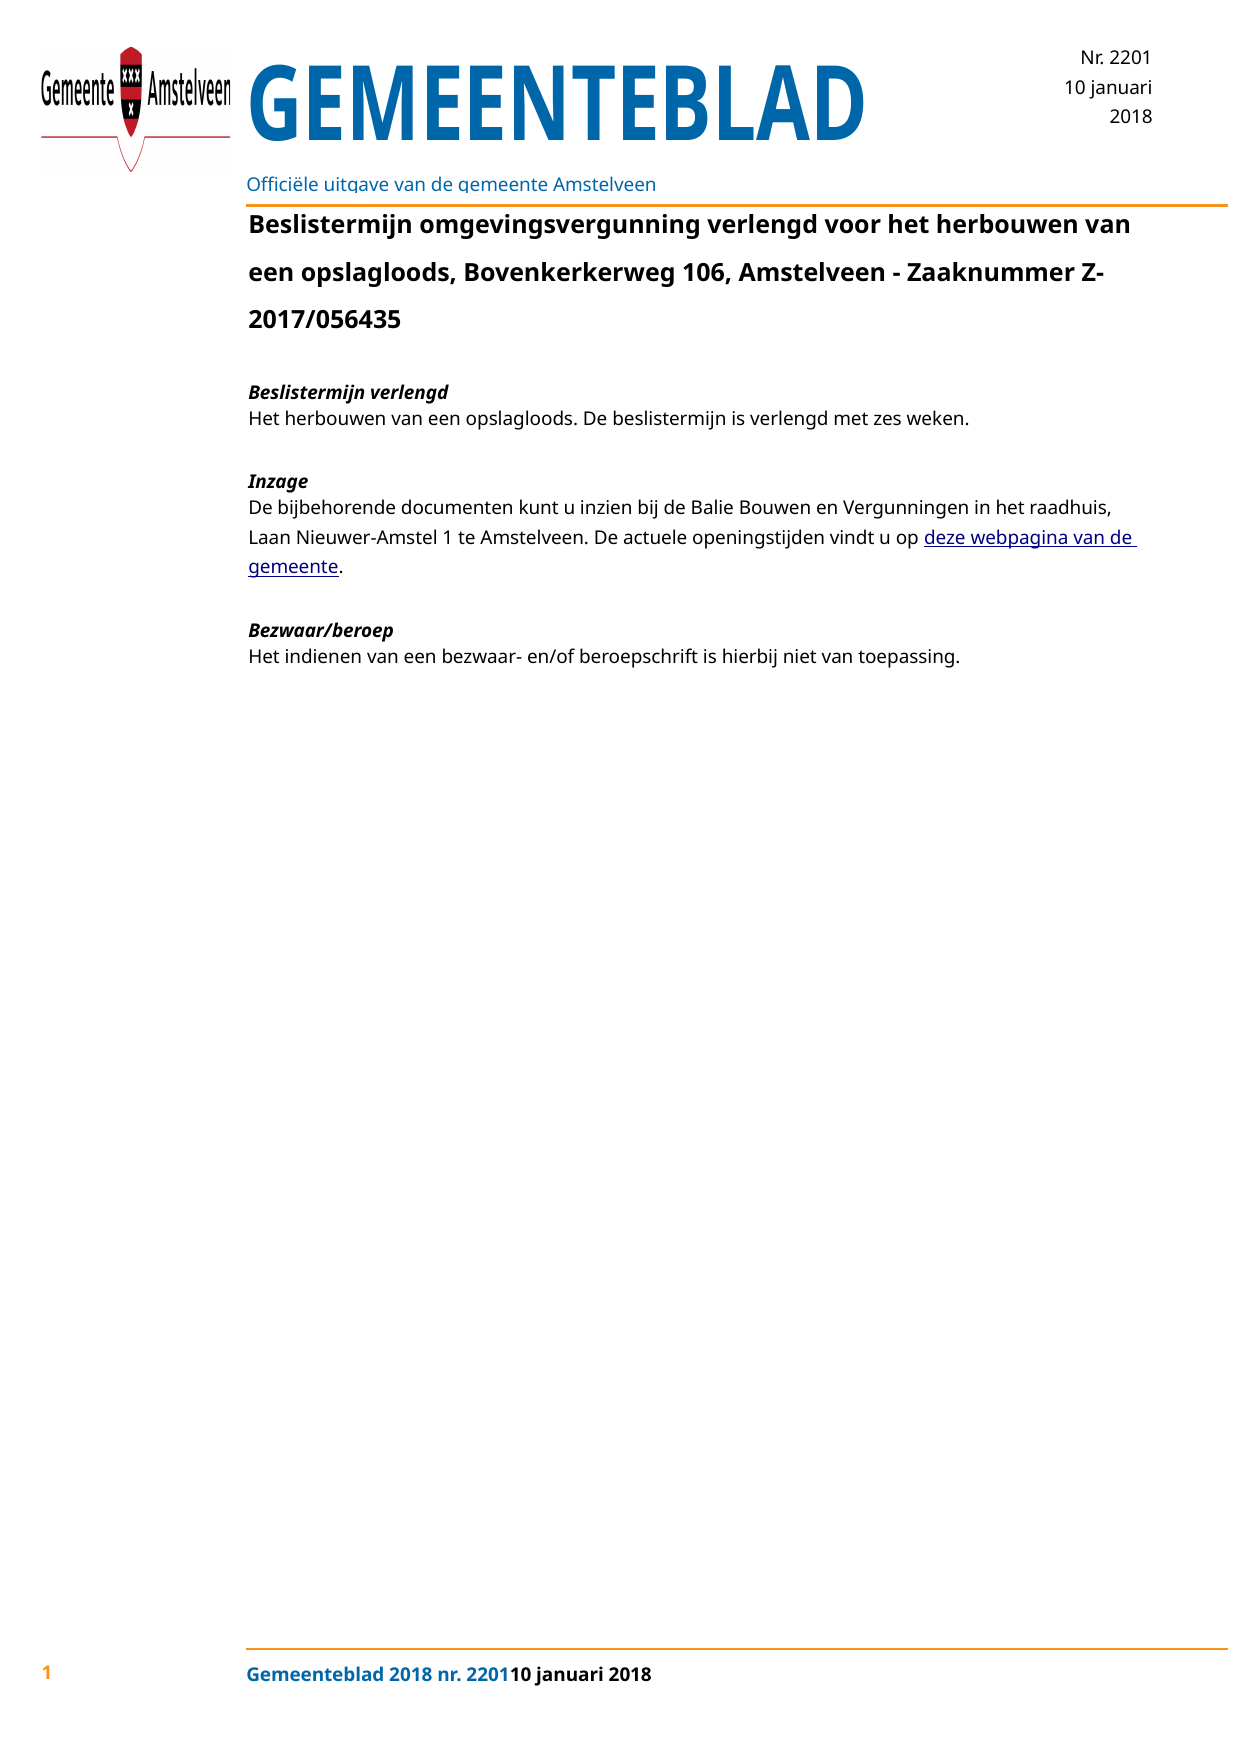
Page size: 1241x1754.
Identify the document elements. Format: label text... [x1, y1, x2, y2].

text Beslistermijn omgevingsvergunning verlengd voor het herbouwen van een opslagloods, Bovenkerkerweg 106, Amstelveen - Zaaknummer Z-2017/056435 [248, 207, 1152, 336]
text Het indienen van een bezwaar- en/of beroepschrift is hierbij niet van toepassing. [248, 643, 1152, 669]
text Bezwaar/beroep [248, 618, 1152, 643]
text Het herbouwen van een opslagloods. De beslistermijn is verlengd met zes weken. [248, 405, 1152, 431]
text De bijbehorende documenten kunt u inzien bij de Balie Bouwen en Vergunningen in het raadhuis, Laan Nieuwer-Amstel 1 te Amstelveen. De actuele openingstijden vindt u op deze webpagina van de gemeente. [248, 494, 1152, 579]
picture [41, 47, 231, 172]
text Inzage [248, 469, 1152, 494]
text Beslistermijn verlengd [248, 379, 1152, 405]
